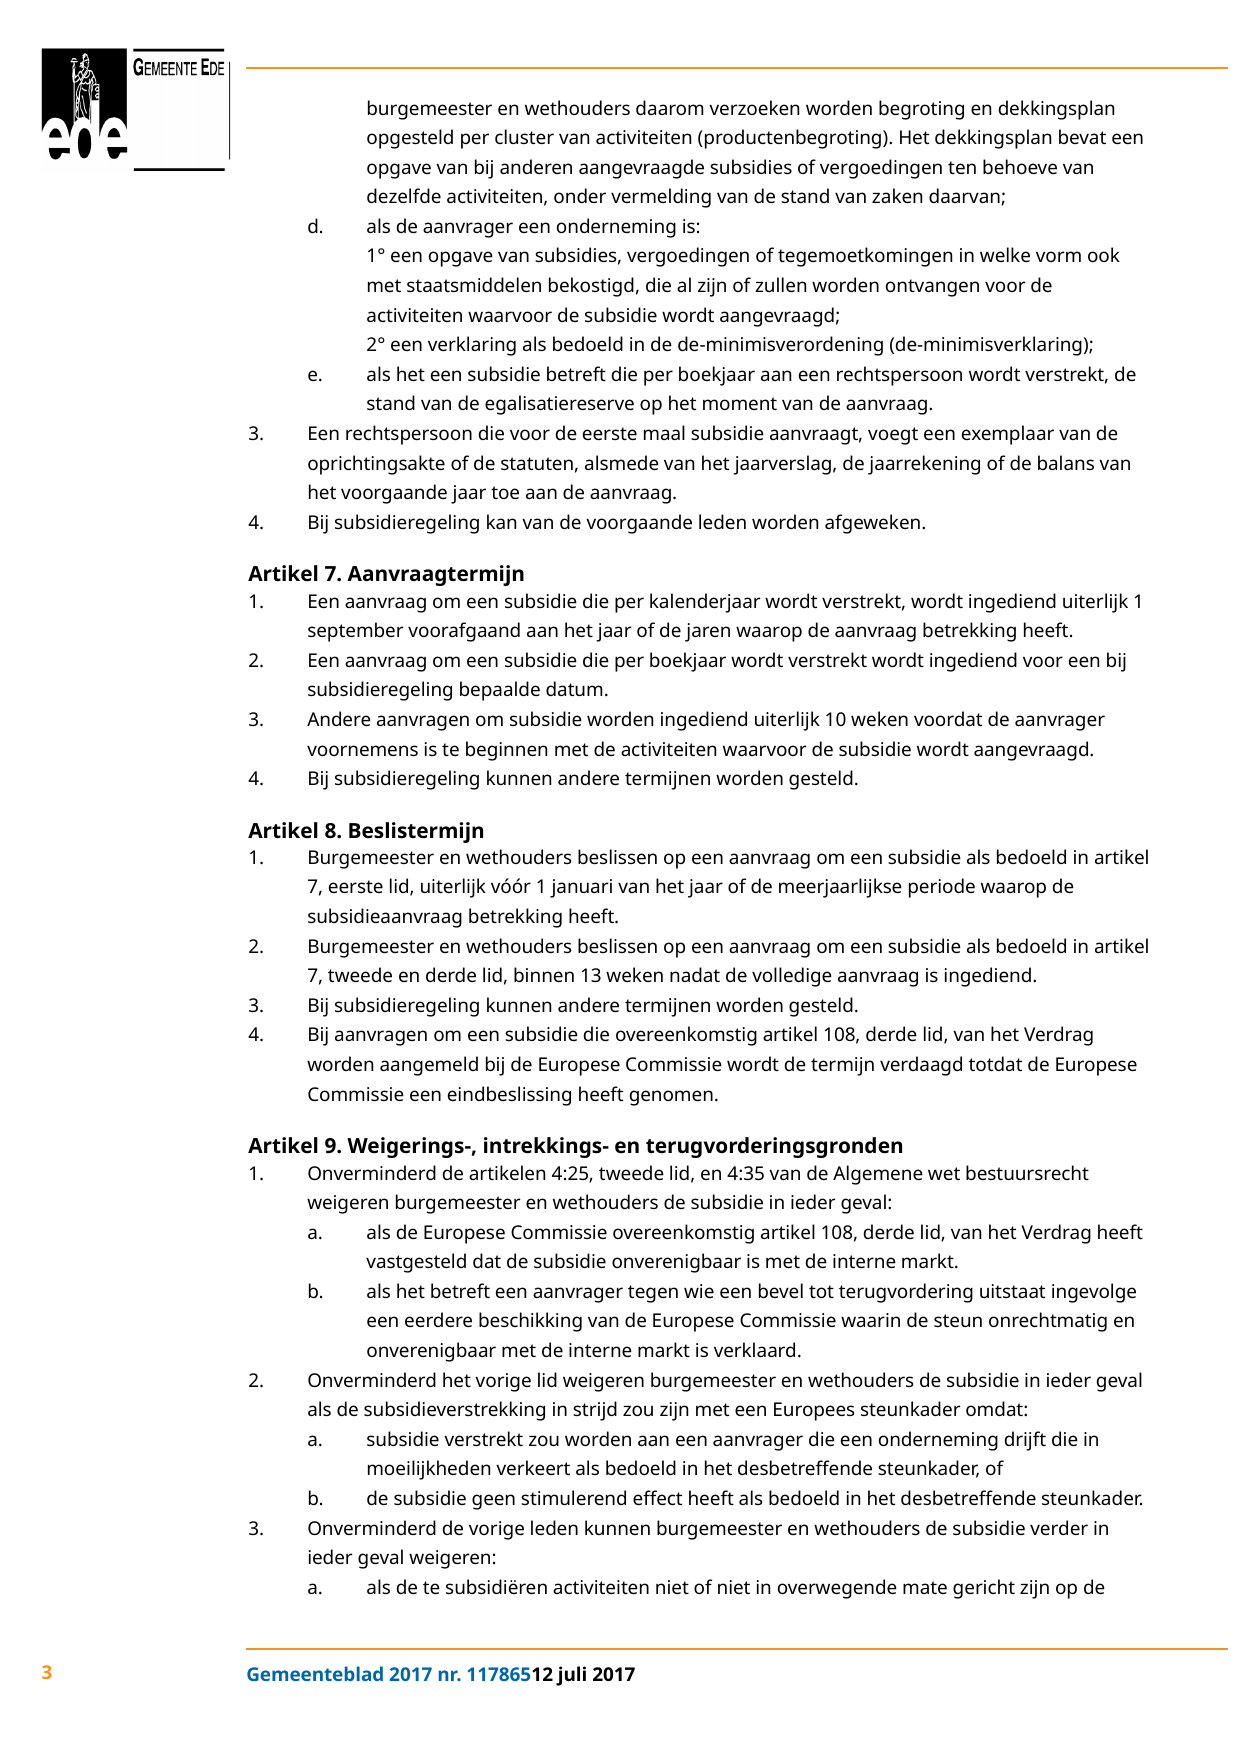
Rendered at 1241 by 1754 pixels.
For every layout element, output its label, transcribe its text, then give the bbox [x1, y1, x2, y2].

list 2° een verklaring als bedoeld in de de-minimisverordening (de-minimisverklaring); [307, 331, 1152, 357]
list Een aanvraag om een subsidie die per kalenderjaar wordt verstrekt, wordt ingediend uiterlijk 1 september voorafgaand aan het jaar of de jaren waarop de aanvraag betrekking heeft. [248, 588, 1152, 643]
list als de aanvrager een onderneming is: [307, 213, 1152, 239]
list Een aanvraag om een subsidie die per boekjaar wordt verstrekt wordt ingediend voor een bij subsidieregeling bepaalde datum. [248, 647, 1152, 702]
list Bij subsidieregeling kan van de voorgaande leden worden afgeweken. [248, 509, 1152, 535]
list de subsidie geen stimulerend effect heeft als bedoeld in het desbetreffende steunkader. [307, 1485, 1152, 1511]
text Artikel 7. Aanvraagtermijn [248, 559, 1152, 588]
list Bij subsidieregeling kunnen andere termijnen worden gesteld. [248, 765, 1152, 791]
list Bij aanvragen om een subsidie die overeenkomstig artikel 108, derde lid, van het Verdrag worden aangemeld bij de Europese Commissie wordt de termijn verdaagd totdat de Europese Commissie een eindbeslissing heeft genomen. [248, 1022, 1152, 1107]
list Bij subsidieregeling kunnen andere termijnen worden gesteld. [248, 992, 1152, 1018]
list Andere aanvragen om subsidie worden ingediend uiterlijk 10 weken voordat de aanvrager voornemens is te beginnen met de activiteiten waarvoor de subsidie wordt aangevraagd. [248, 706, 1152, 761]
list Onverminderd de vorige leden kunnen burgemeester en wethouders de subsidie verder in ieder geval weigeren: [248, 1515, 1152, 1570]
list Burgemeester en wethouders beslissen op een aanvraag om een subsidie als bedoeld in artikel 7, tweede en derde lid, binnen 13 weken nadat de volledige aanvraag is ingediend. [248, 933, 1152, 988]
text Artikel 8. Beslistermijn [248, 816, 1152, 844]
list Onverminderd de artikelen 4:25, tweede lid, en 4:35 van de Algemene wet bestuursrecht weigeren burgemeester en wethouders de subsidie in ieder geval: [248, 1160, 1152, 1215]
list Een rechtspersoon die voor de eerste maal subsidie aanvraagt, voegt een exemplaar van de oprichtingsakte of de statuten, alsmede van het jaarverslag, de jaarrekening of de balans van het voorgaande jaar toe aan de aanvraag. [248, 420, 1152, 505]
list Onverminderd het vorige lid weigeren burgemeester en wethouders de subsidie in ieder geval als de subsidieverstrekking in strijd zou zijn met een Europees steunkader omdat: [248, 1367, 1152, 1422]
list burgemeester en wethouders daarom verzoeken worden begroting en dekkingsplan opgesteld per cluster van activiteiten (productenbegroting). Het dekkingsplan bevat een opgave van bij anderen aangevraagde subsidies of vergoedingen ten behoeve van dezelfde activiteiten, onder vermelding van de stand van zaken daarvan; [307, 95, 1152, 209]
picture [41, 47, 231, 172]
list Burgemeester en wethouders beslissen op een aanvraag om een subsidie als bedoeld in artikel 7, eerste lid, uiterlijk vóór 1 januari van het jaar of de meerjaarlijkse periode waarop de subsidieaanvraag betrekking heeft. [248, 844, 1152, 929]
list als het betreft een aanvrager tegen wie een bevel tot terugvordering uitstaat ingevolge een eerdere beschikking van de Europese Commissie waarin de steun onrechtmatig en onverenigbaar met de interne markt is verklaard. [307, 1278, 1152, 1363]
text Artikel 9. Weigerings-, intrekkings- en terugvorderingsgronden [248, 1131, 1152, 1160]
list subsidie verstrekt zou worden aan een aanvrager die een onderneming drijft die in moeilijkheden verkeert als bedoeld in het desbetreffende steunkader, of [307, 1426, 1152, 1481]
list als de Europese Commissie overeenkomstig artikel 108, derde lid, van het Verdrag heeft vastgesteld dat de subsidie onverenigbaar is met de interne markt. [307, 1219, 1152, 1274]
list als de te subsidiëren activiteiten niet of niet in overwegende mate gericht zijn op de [307, 1574, 1152, 1599]
list als het een subsidie betreft die per boekjaar aan een rechtspersoon wordt verstrekt, de stand van de egalisatiereserve op het moment van de aanvraag. [307, 361, 1152, 416]
list 1° een opgave van subsidies, vergoedingen of tegemoetkomingen in welke vorm ook met staatsmiddelen bekostigd, die al zijn of zullen worden ontvangen voor de activiteiten waarvoor de subsidie wordt aangevraagd; [307, 243, 1152, 328]
